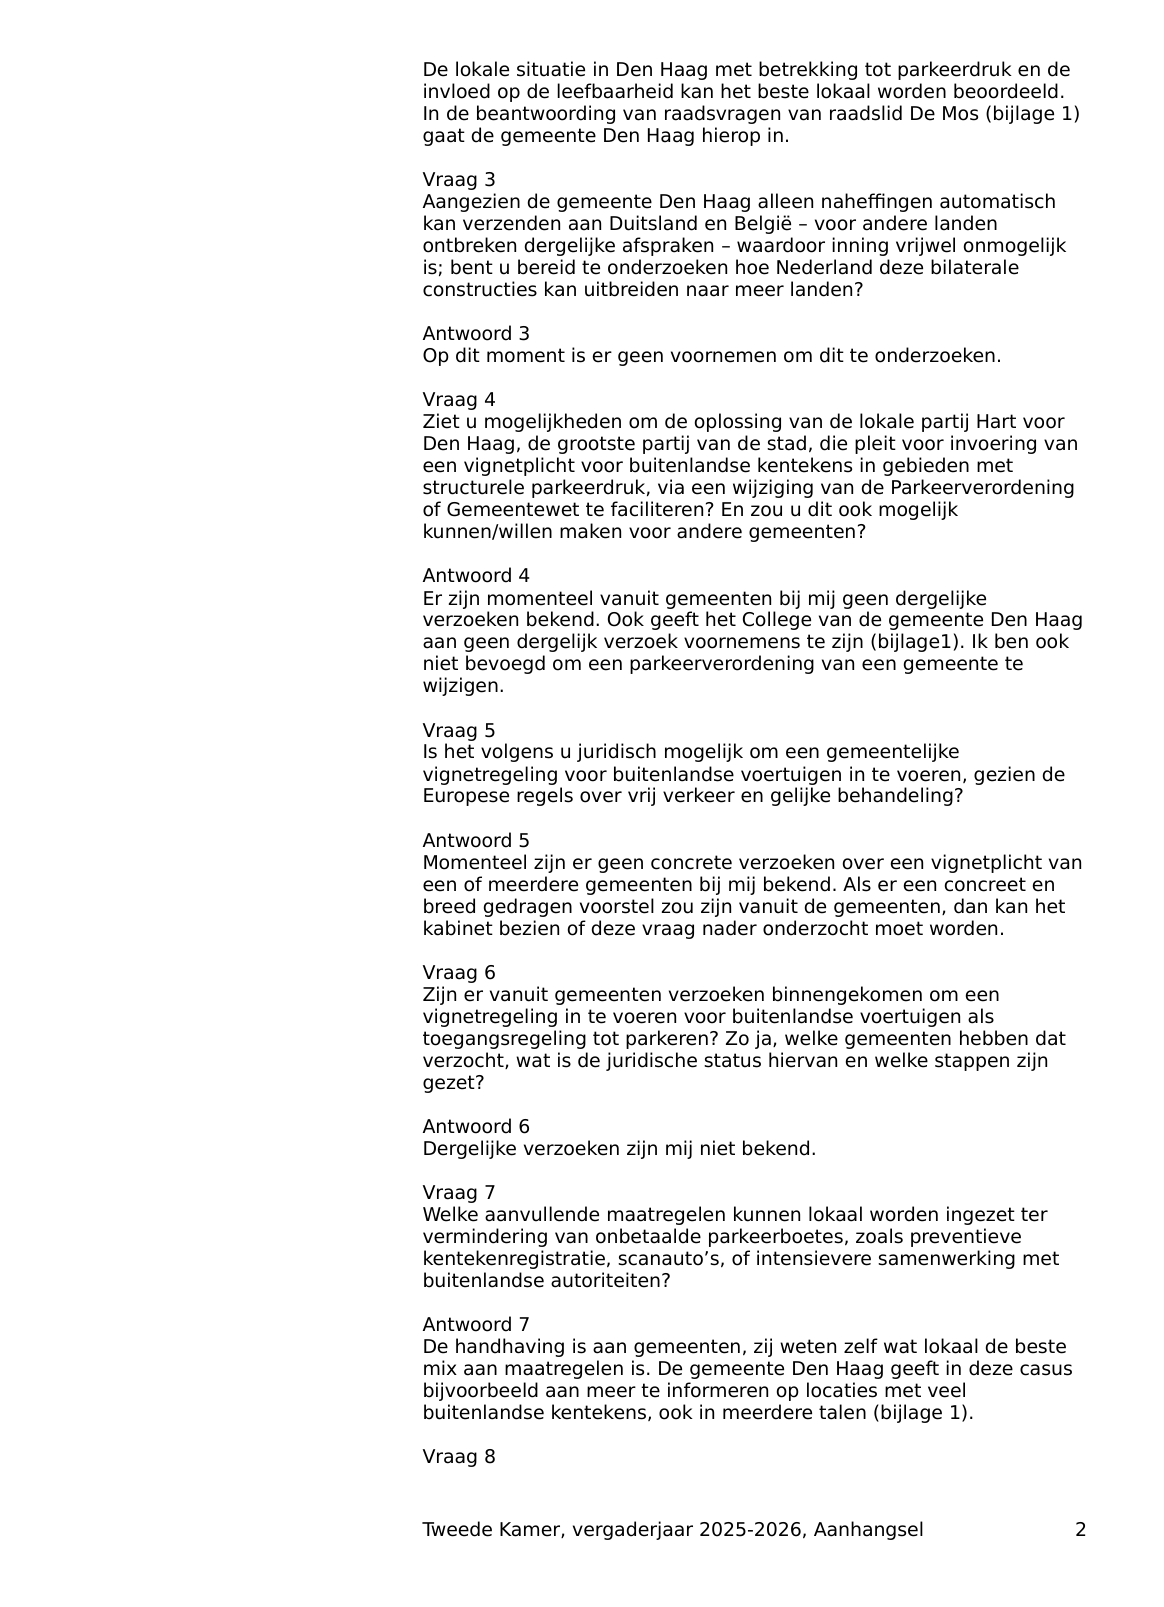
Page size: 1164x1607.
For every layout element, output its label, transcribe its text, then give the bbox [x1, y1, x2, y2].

text Vraag 8 [422, 1446, 1087, 1468]
text Welke aanvullende maatregelen kunnen lokaal worden ingezet ter vermindering van onbetaalde parkeerboetes, zoals preventieve kentekenregistratie, scanauto’s, of intensievere samenwerking met buitenlandse autoriteiten? [422, 1204, 1087, 1292]
text Dergelijke verzoeken zijn mij niet bekend. [422, 1138, 1087, 1160]
text Er zijn momenteel vanuit gemeenten bij mij geen dergelijke verzoeken bekend. Ook geeft het College van de gemeente Den Haag aan geen dergelijk verzoek voornemens te zijn (bijlage1). Ik ben ook niet bevoegd om een parkeerverordening van een gemeente te wijzigen. [422, 587, 1087, 697]
text Antwoord 4 [422, 565, 1087, 587]
text Vraag 7 [422, 1182, 1087, 1204]
text Vraag 6 [422, 962, 1087, 984]
text De lokale situatie in Den Haag met betrekking tot parkeerdruk en de invloed op de leefbaarheid kan het beste lokaal worden beoordeeld. In de beantwoording van raadsvragen van raadslid De Mos (bijlage 1) gaat de gemeente Den Haag hierop in. [422, 59, 1087, 147]
text Antwoord 6 [422, 1116, 1087, 1138]
text Momenteel zijn er geen concrete verzoeken over een vignetplicht van een of meerdere gemeenten bij mij bekend. Als er een concreet en breed gedragen voorstel zou zijn vanuit de gemeenten, dan kan het kabinet bezien of deze vraag nader onderzocht moet worden. [422, 852, 1087, 939]
text De handhaving is aan gemeenten, zij weten zelf wat lokaal de beste mix aan maatregelen is. De gemeente Den Haag geeft in deze casus bijvoorbeeld aan meer te informeren op locaties met veel buitenlandse kentekens, ook in meerdere talen (bijlage 1). [422, 1336, 1087, 1424]
text Antwoord 7 [422, 1314, 1087, 1336]
text Op dit moment is er geen voornemen om dit te onderzoeken. [422, 345, 1087, 367]
text Vraag 3 [422, 169, 1087, 191]
text Zijn er vanuit gemeenten verzoeken binnengekomen om een vignetregeling in te voeren voor buitenlandse voertuigen als toegangsregeling tot parkeren? Zo ja, welke gemeenten hebben dat verzocht, wat is de juridische status hiervan en welke stappen zijn gezet? [422, 984, 1087, 1093]
text Vraag 5 [422, 719, 1087, 741]
text Antwoord 5 [422, 829, 1087, 852]
text Ziet u mogelijkheden om de oplossing van de lokale partij Hart voor Den Haag, de grootste partij van de stad, die pleit voor invoering van een vignetplicht voor buitenlandse kentekens in gebieden met structurele parkeerdruk, via een wijziging van de Parkeerverordening of Gemeentewet te faciliteren? En zou u dit ook mogelijk kunnen/willen maken voor andere gemeenten? [422, 411, 1087, 543]
text Antwoord 3 [422, 323, 1087, 345]
text Vraag 4 [422, 389, 1087, 411]
text Is het volgens u juridisch mogelijk om een gemeentelijke vignetregeling voor buitenlandse voertuigen in te voeren, gezien de Europese regels over vrij verkeer en gelijke behandeling? [422, 741, 1087, 807]
text Aangezien de gemeente Den Haag alleen naheffingen automatisch kan verzenden aan Duitsland en België – voor andere landen ontbreken dergelijke afspraken – waardoor inning vrijwel onmogelijk is; bent u bereid te onderzoeken hoe Nederland deze bilaterale constructies kan uitbreiden naar meer landen? [422, 191, 1087, 301]
